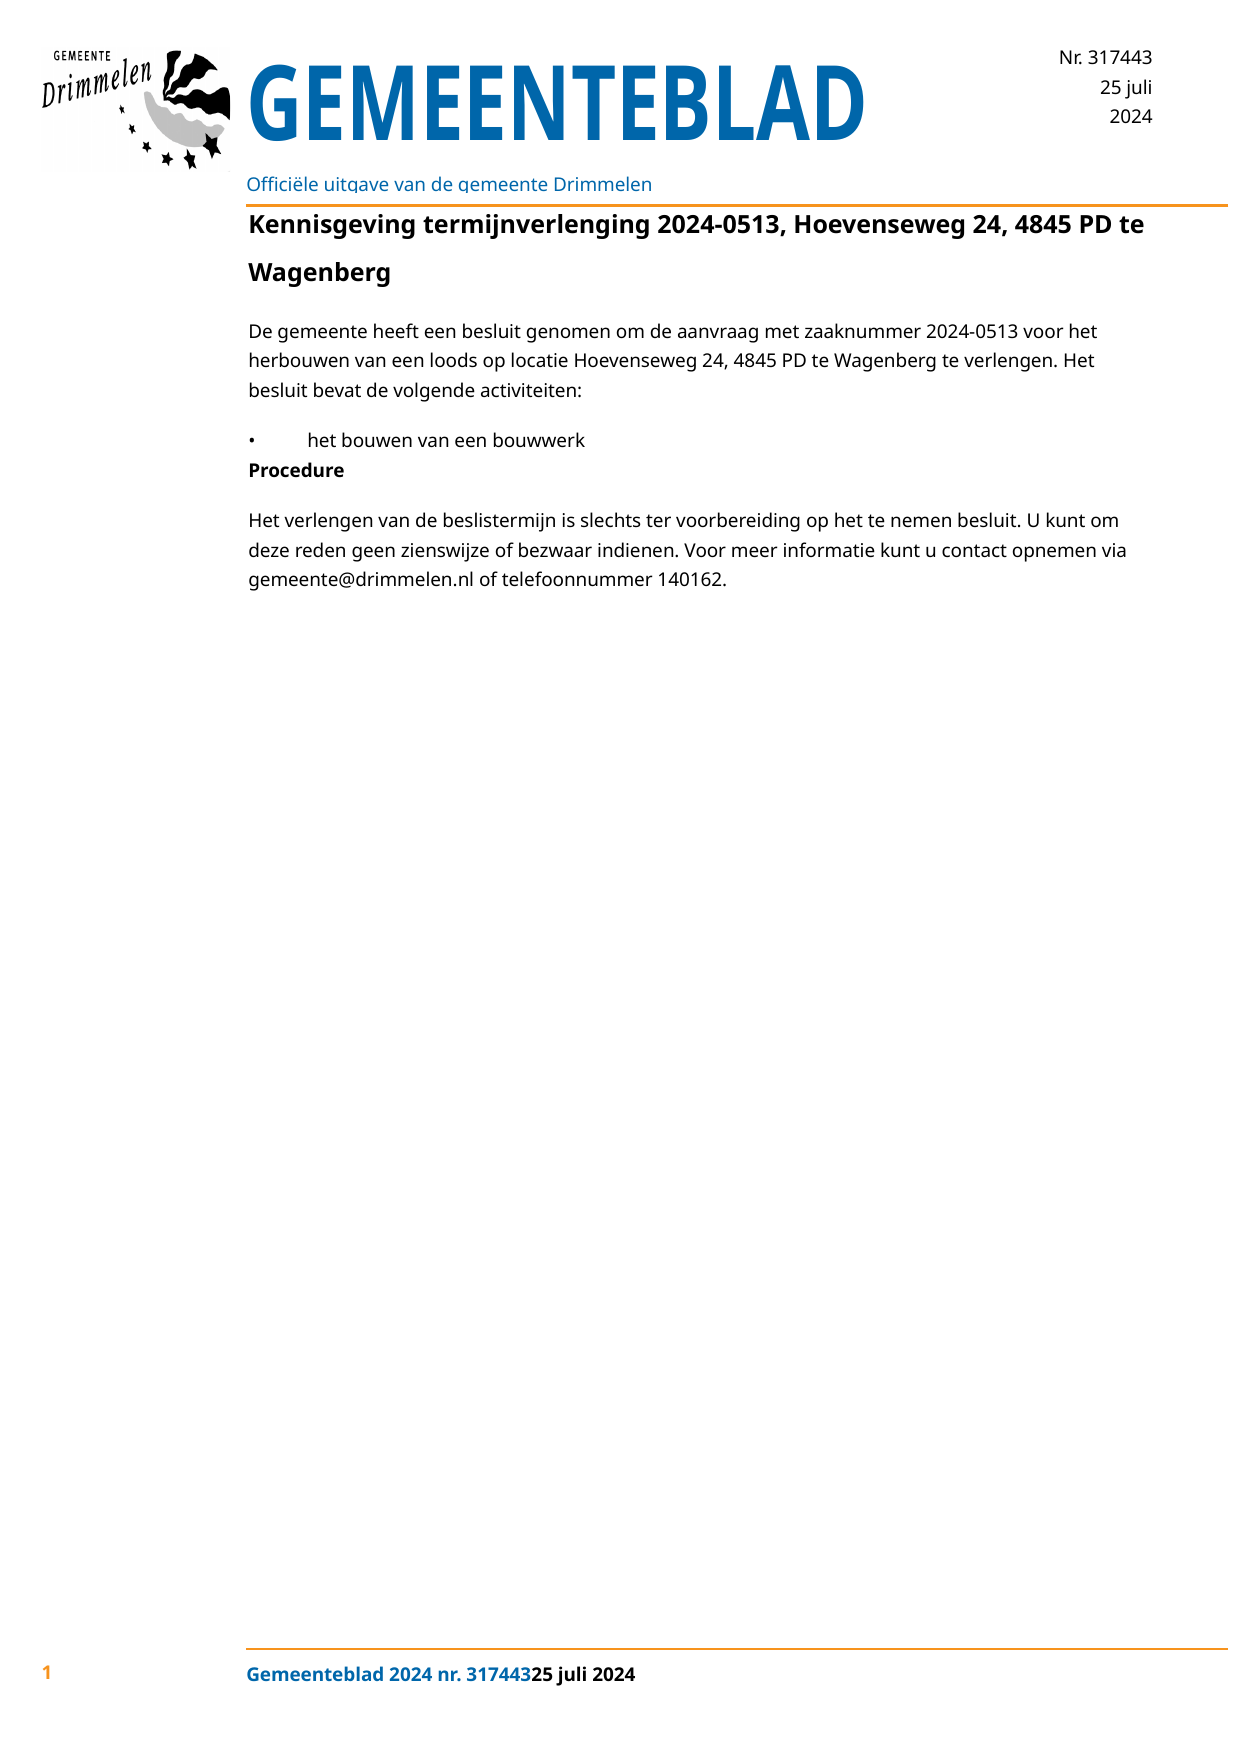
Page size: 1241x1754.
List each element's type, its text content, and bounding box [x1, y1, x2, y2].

text De gemeente heeft een besluit genomen om de aanvraag met zaaknummer 2024-0513 voor het herbouwen van een loods op locatie Hoevenseweg 24, 4845 PD te Wagenberg te verlengen. Het besluit bevat de volgende activiteiten: [248, 318, 1152, 403]
text Het verlengen van de beslistermijn is slechts ter voorbereiding op het te nemen besluit. U kunt om deze reden geen zienswijze of bezwaar indienen. Voor meer informatie kunt u contact opnemen via gemeente@drimmelen.nl of telefoonnummer 140162. [248, 507, 1152, 592]
list het bouwen van een bouwwerk [248, 427, 1152, 453]
text Kennisgeving termijnverlenging 2024-0513, Hoevenseweg 24, 4845 PD te Wagenberg [248, 207, 1152, 288]
text Procedure [248, 457, 1152, 483]
picture [41, 47, 231, 172]
